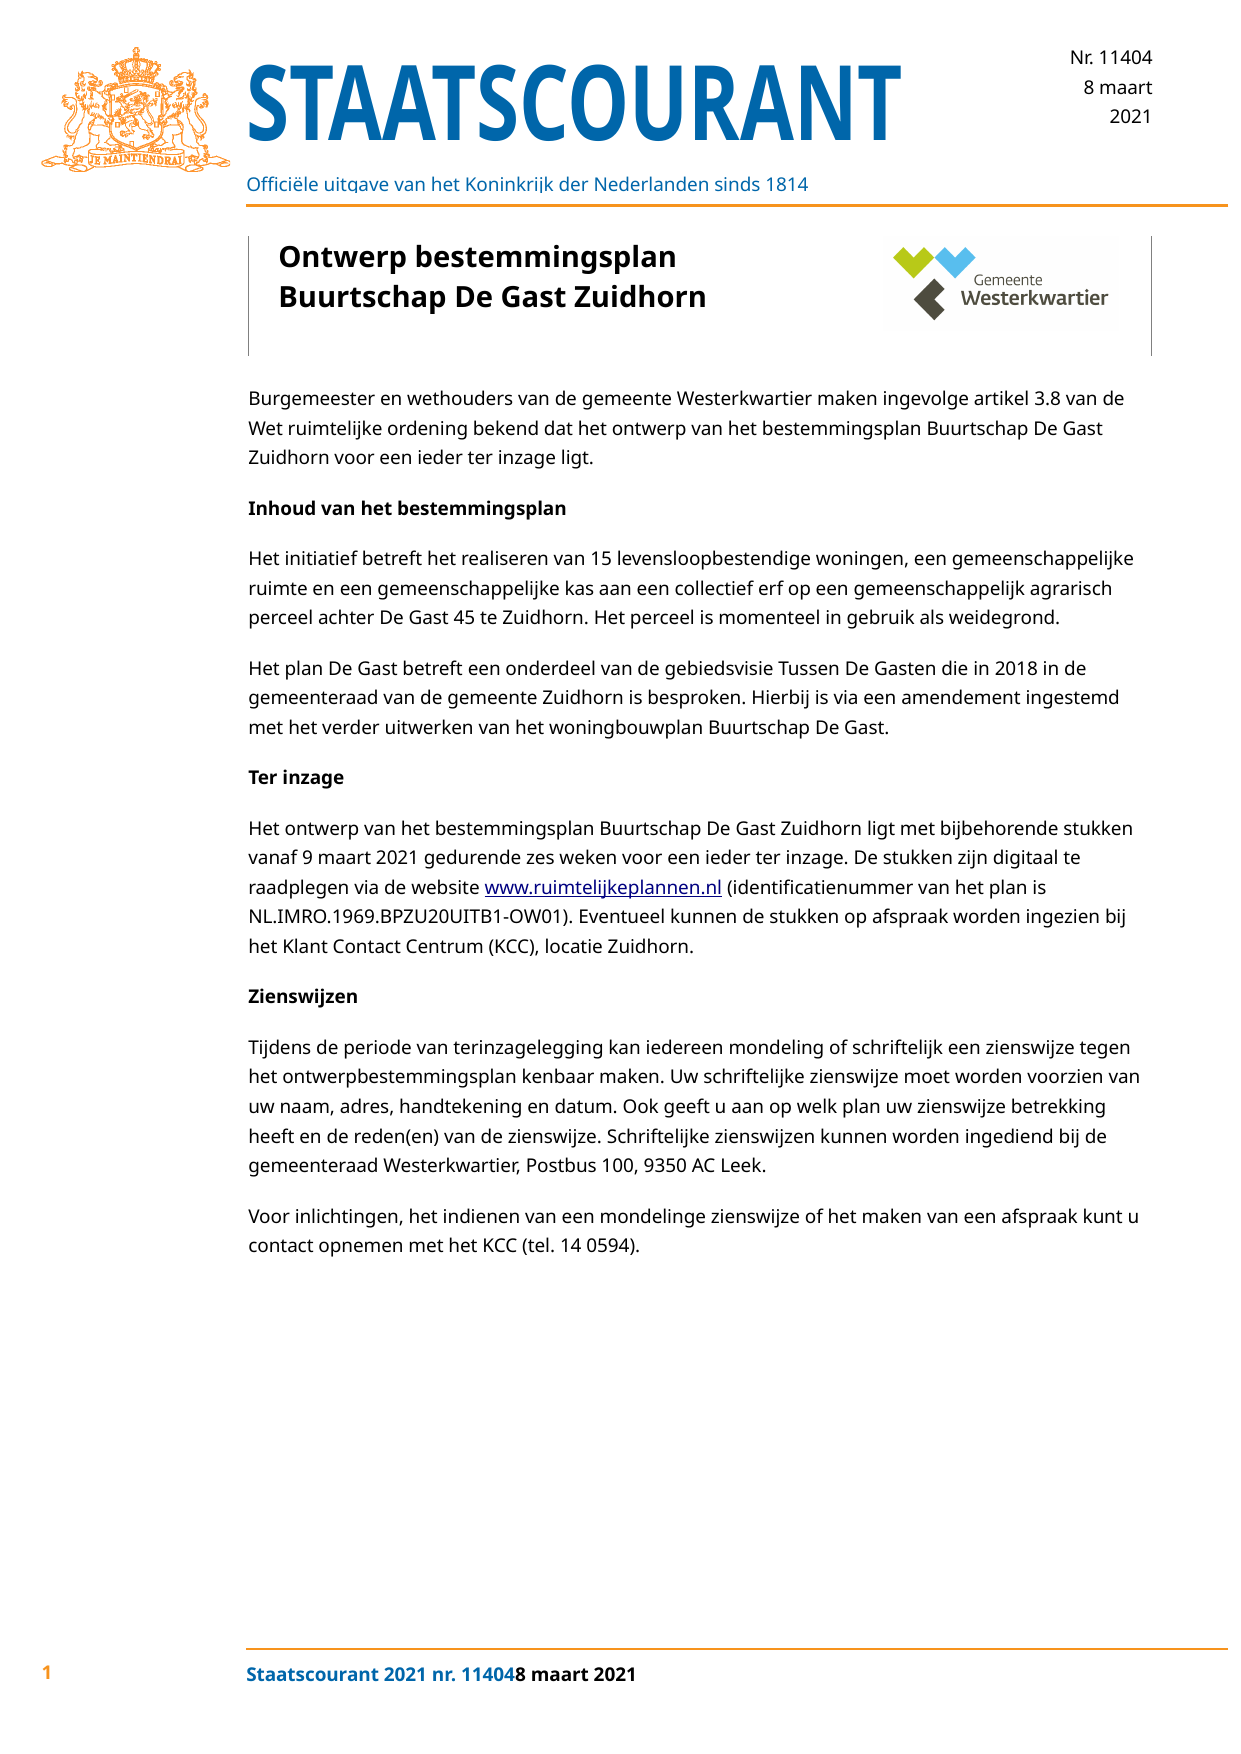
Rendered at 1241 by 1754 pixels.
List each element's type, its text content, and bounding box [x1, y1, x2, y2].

text Tijdens de periode van terinzagelegging kan iedereen mondeling of schriftelijk een zienswijze tegen het ontwerpbestemmingsplan kenbaar maken. Uw schriftelijke zienswijze moet worden voorzien van uw naam, adres, handtekening en datum. Ook geeft u aan op welk plan uw zienswijze betrekking heeft en de reden(en) van de zienswijze. Schriftelijke zienswijzen kunnen worden ingediend bij de gemeenteraad Westerkwartier, Postbus 100, 9350 AC Leek. [248, 1034, 1152, 1178]
text Inhoud van het bestemmingsplan [248, 495, 1152, 521]
text Voor inlichtingen, het indienen van een mondelinge zienswijze of het maken van een afspraak kunt u contact opnemen met het KCC (tel. 14 0594). [248, 1203, 1152, 1258]
text Het initiatief betreft het realiseren van 15 levensloopbestendige woningen, een gemeenschappelijke ruimte en een gemeenschappelijke kas aan een collectief erf op een gemeenschappelijk agrarisch perceel achter De Gast 45 te Zuidhorn. Het perceel is momenteel in gebruik als weidegrond. [248, 545, 1152, 630]
picture [41, 47, 231, 172]
text Het plan De Gast betreft een onderdeel van de gebiedsvisie Tussen De Gasten die in 2018 in de gemeenteraad van de gemeente Zuidhorn is besproken. Hierbij is via een amendement ingestemd met het verder uitwerken van het woningbouwplan Buurtschap De Gast. [248, 655, 1152, 740]
text Zienswijzen [248, 984, 1152, 1009]
text Het ontwerp van het bestemmingsplan Buurtschap De Gast Zuidhorn ligt met bijbehorende stukken vanaf 9 maart 2021 gedurende zes weken voor een ieder ter inzage. De stukken zijn digitaal te raadplegen via de website www.ruimtelijkeplannen.nl (identificatienummer van het plan is NL.IMRO.1969.BPZU20UITB1-OW01). Eventueel kunnen de stukken op afspraak worden ingezien bij het Klant Contact Centrum (KCC), locatie Zuidhorn. [248, 815, 1152, 959]
text Ter inzage [248, 764, 1152, 790]
text Burgemeester en wethouders van de gemeente Westerkwartier maken ingevolge artikel 3.8 van de Wet ruimtelijke ordening bekend dat het ontwerp van het bestemmingsplan Buurtschap De Gast Zuidhorn voor een ieder ter inzage ligt. [248, 385, 1152, 470]
table_header [850, 236, 1151, 356]
table_header Ontwerp bestemmingsplan Buurtschap De Gast Zuidhorn [249, 236, 850, 356]
picture [882, 236, 1119, 331]
